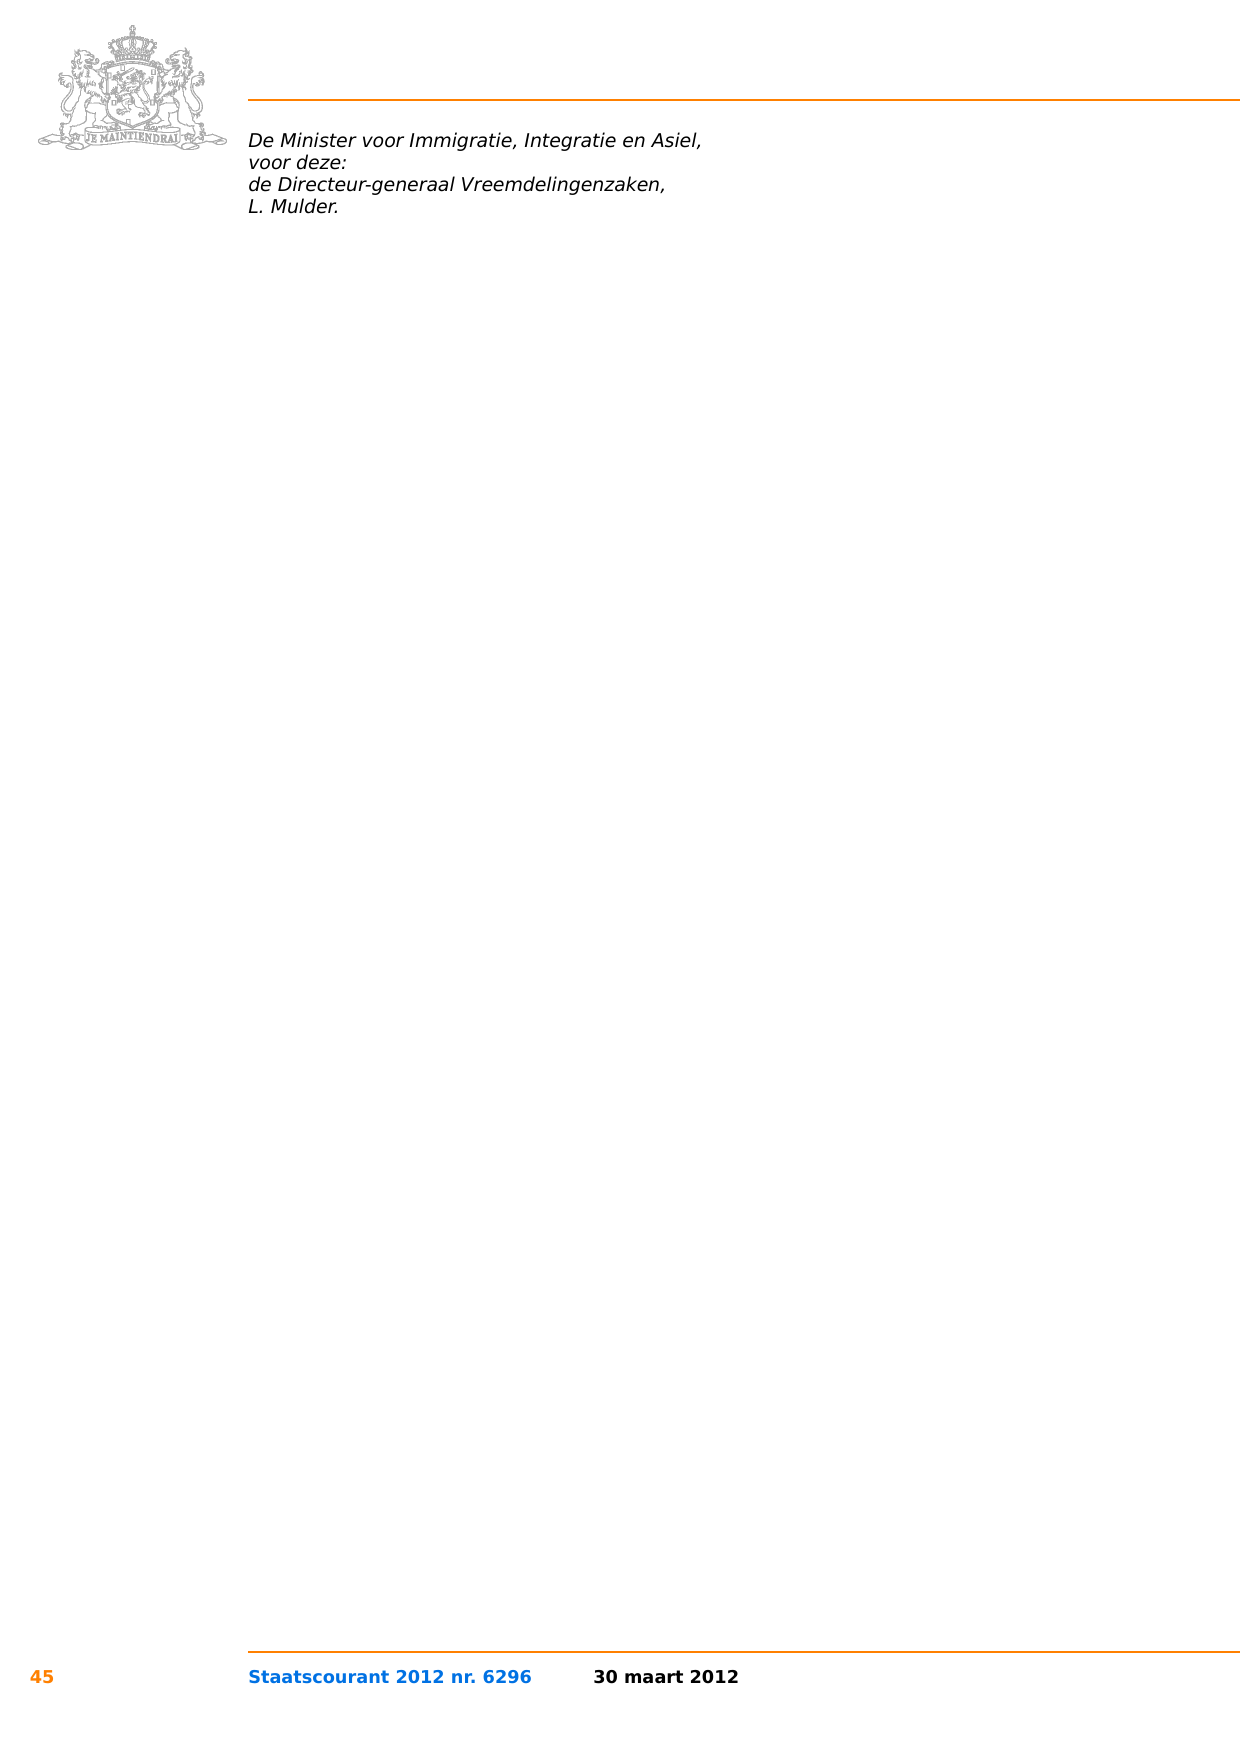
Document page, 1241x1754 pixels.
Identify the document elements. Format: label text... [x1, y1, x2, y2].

picture [38, 25, 227, 150]
text De Minister voor Immigratie, Integratie en Asiel, voor deze: de Directeur-generaal Vreemdelingenzaken, L. Mulder. [248, 130, 1163, 218]
